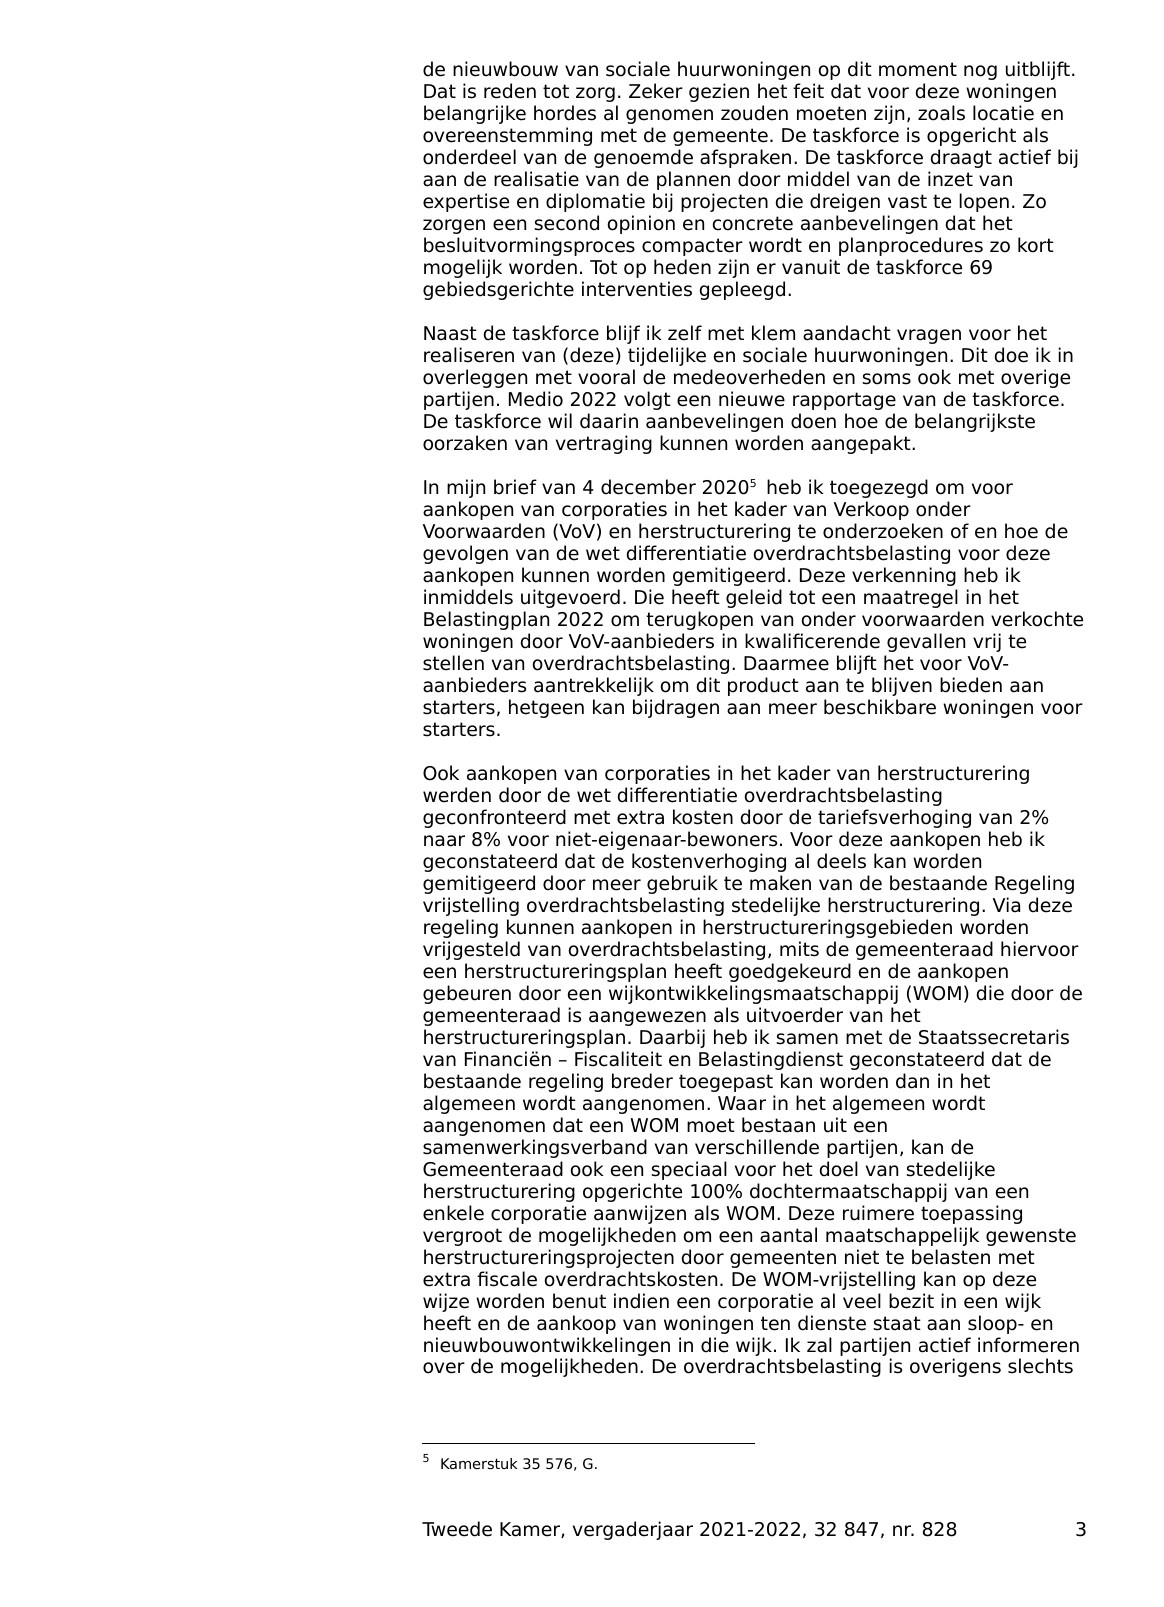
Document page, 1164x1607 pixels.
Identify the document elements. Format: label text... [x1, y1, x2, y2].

text Naast de taskforce blijf ik zelf met klem aandacht vragen voor het realiseren van (deze) tijdelijke en sociale huurwoningen. Dit doe ik in overleggen met vooral de medeoverheden en soms ook met overige partijen. Medio 2022 volgt een nieuwe rapportage van de taskforce. De taskforce wil daarin aanbevelingen doen hoe de belangrijkste oorzaken van vertraging kunnen worden aangepakt. [422, 323, 1087, 455]
text Ook aankopen van corporaties in het kader van herstructurering werden door de wet differentiatie overdrachtsbelasting geconfronteerd met extra kosten door de tariefsverhoging van 2% naar 8% voor niet-eigenaar-bewoners. Voor deze aankopen heb ik geconstateerd dat de kostenverhoging al deels kan worden gemitigeerd door meer gebruik te maken van de bestaande Regeling vrijstelling overdrachtsbelasting stedelijke herstructurering. Via deze regeling kunnen aankopen in herstructureringsgebieden worden vrijgesteld van overdrachtsbelasting, mits de gemeenteraad hiervoor een herstructureringsplan heeft goedgekeurd en de aankopen gebeuren door een wijkontwikkelingsmaatschappij (WOM) die door de gemeenteraad is aangewezen als uitvoerder van het herstructureringsplan. Daarbij heb ik samen met de Staatssecretaris van Financiën – Fiscaliteit en Belastingdienst geconstateerd dat de bestaande regeling breder toegepast kan worden dan in het algemeen wordt aangenomen. Waar in het algemeen wordt aangenomen dat een WOM moet bestaan uit een samenwerkingsverband van verschillende partijen, kan de Gemeenteraad ook een speciaal voor het doel van stedelijke herstructurering opgerichte 100% dochtermaatschappij van een enkele corporatie aanwijzen als WOM. Deze ruimere toepassing vergroot de mogelijkheden om een aantal maatschappelijk gewenste herstructureringsprojecten door gemeenten niet te belasten met extra fiscale overdrachtskosten. De WOM-vrijstelling kan op deze wijze worden benut indien een corporatie al veel bezit in een wijk heeft en de aankoop van woningen ten dienste staat aan sloop- en nieuwbouwontwikkelingen in die wijk. Ik zal partijen actief informeren over de mogelijkheden. De overdrachtsbelasting is overigens slechts [422, 763, 1087, 1378]
text In mijn brief van 4 december 2020 heb ik toegezegd om voor aankopen van corporaties in het kader van Verkoop onder Voorwaarden (VoV) en herstructurering te onderzoeken of en hoe de gevolgen van de wet differentiatie overdrachtsbelasting voor deze aankopen kunnen worden gemitigeerd. Deze verkenning heb ik inmiddels uitgevoerd. Die heeft geleid tot een maatregel in het Belastingplan 2022 om terugkopen van onder voorwaarden verkochte woningen door VoV-aanbieders in kwalificerende gevallen vrij te stellen van overdrachtsbelasting. Daarmee blijft het voor VoV-aanbieders aantrekkelijk om dit product aan te blijven bieden aan starters, hetgeen kan bijdragen aan meer beschikbare woningen voor starters. [422, 477, 1087, 741]
text Kamerstuk 35 576, G. [422, 1452, 1087, 1474]
text de nieuwbouw van sociale huurwoningen op dit moment nog uitblijft. Dat is reden tot zorg. Zeker gezien het feit dat voor deze woningen belangrijke hordes al genomen zouden moeten zijn, zoals locatie en overeenstemming met de gemeente. De taskforce is opgericht als onderdeel van de genoemde afspraken. De taskforce draagt actief bij aan de realisatie van de plannen door middel van de inzet van expertise en diplomatie bij projecten die dreigen vast te lopen. Zo zorgen een second opinion en concrete aanbevelingen dat het besluitvormingsproces compacter wordt en planprocedures zo kort mogelijk worden. Tot op heden zijn er vanuit de taskforce 69 gebiedsgerichte interventies gepleegd. [422, 59, 1087, 301]
